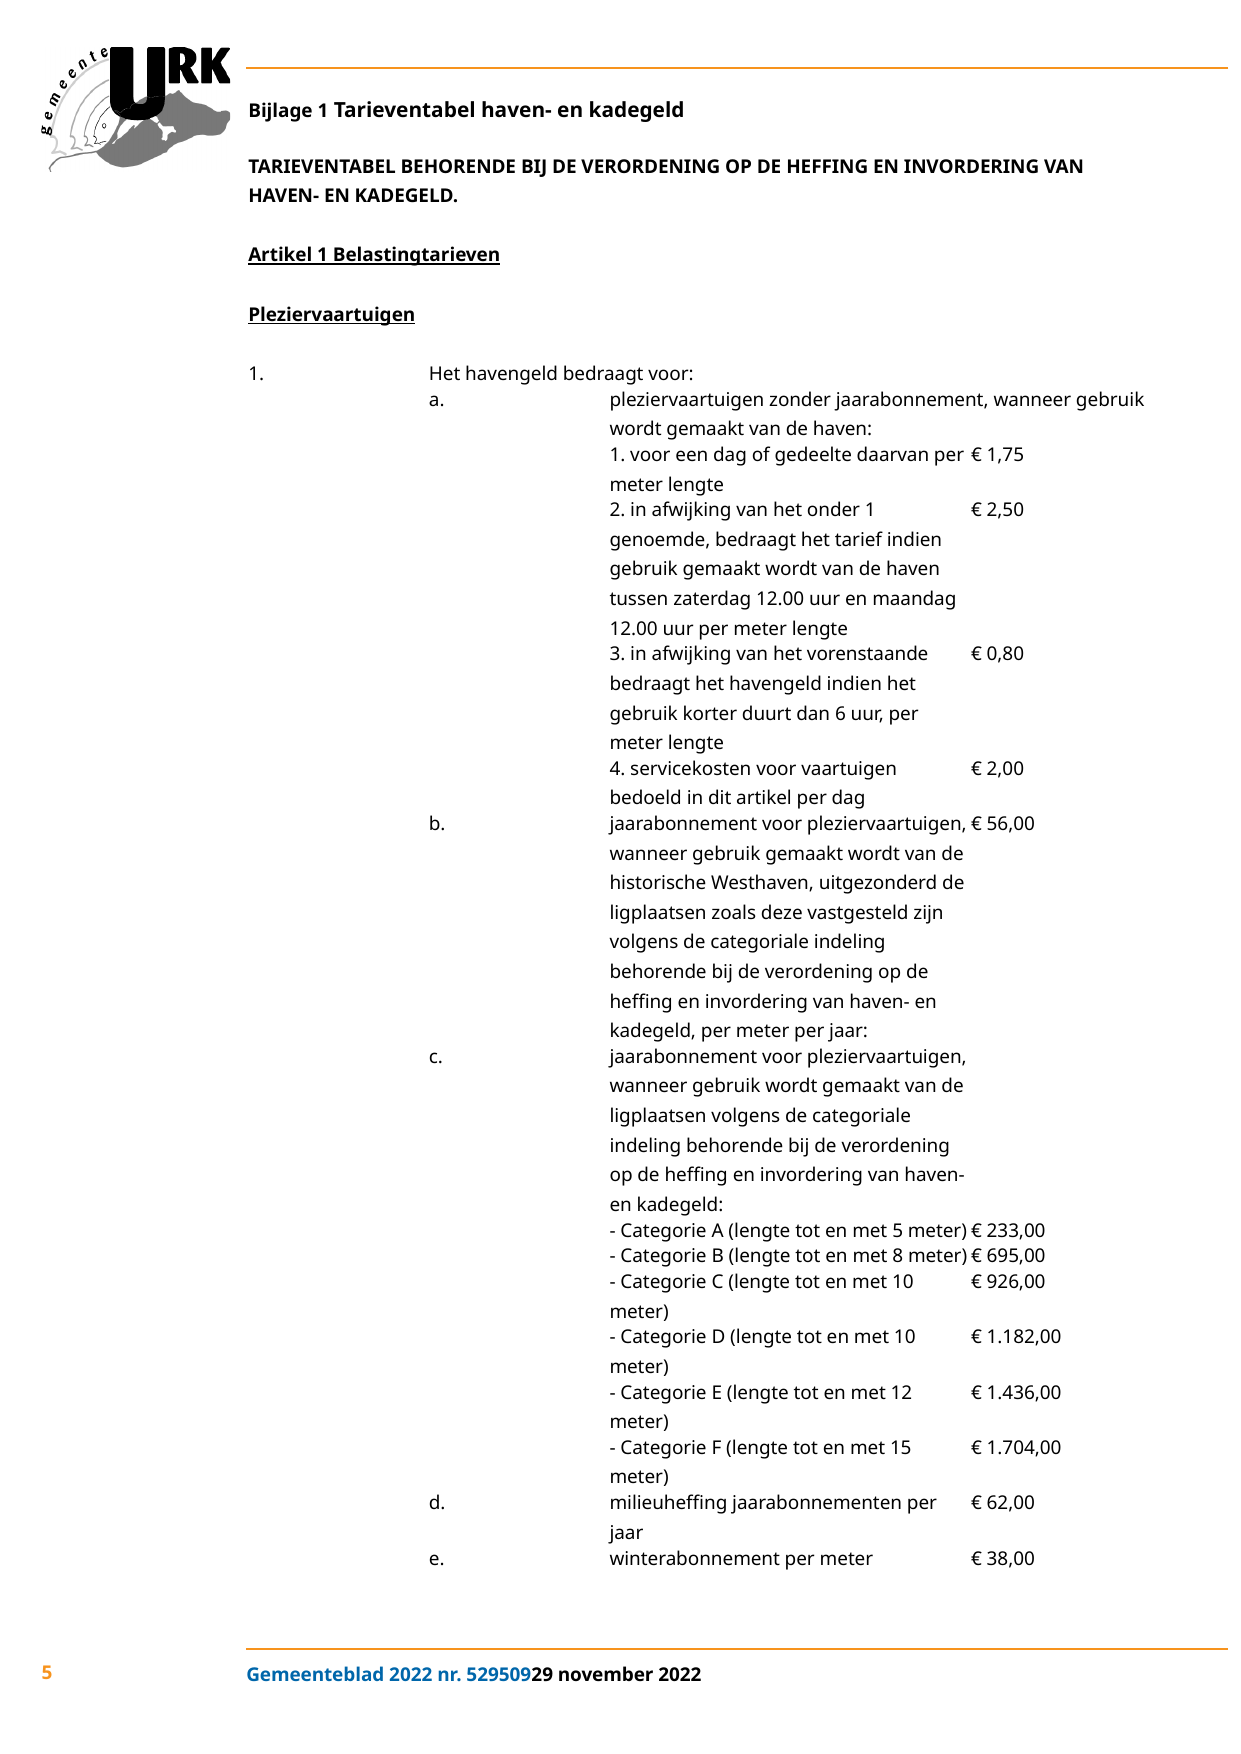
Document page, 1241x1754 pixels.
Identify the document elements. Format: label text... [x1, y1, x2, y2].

table_cell a. [429, 386, 609, 441]
table_cell [429, 1243, 609, 1268]
table_cell 4. servicekosten voor vaartuigen bedoeld in dit artikel per dag [609, 755, 971, 810]
table_cell [248, 1379, 429, 1434]
table_cell pleziervaartuigen zonder jaarabonnement, wanneer gebruik wordt gemaakt van de haven: [609, 386, 1152, 441]
table_cell [248, 496, 429, 641]
table_cell [248, 1268, 429, 1323]
table_header 1. [248, 360, 429, 386]
table_cell € 1,75 [971, 441, 1152, 496]
table_cell € 62,00 [971, 1490, 1152, 1545]
text TARIEVENTABEL BEHORENDE BIJ DE VERORDENING OP DE HEFFING EN INVORDERING VAN HAVEN- EN KADEGELD. [248, 153, 1152, 208]
table_cell [429, 1268, 609, 1323]
table_cell [248, 1043, 429, 1217]
table_cell - Categorie C (lengte tot en met 10 meter) [609, 1268, 971, 1323]
text Pleziervaartuigen [248, 301, 1152, 327]
table_cell [248, 1434, 429, 1489]
table_cell [248, 810, 429, 1043]
table_cell [248, 755, 429, 810]
table_cell c. [429, 1043, 609, 1217]
table_cell € 38,00 [971, 1545, 1152, 1571]
table_cell € 926,00 [971, 1268, 1152, 1323]
table_cell [429, 1217, 609, 1242]
table_cell b. [429, 810, 609, 1043]
table_cell milieuheffing jaarabonnementen per jaar [609, 1490, 971, 1545]
table_cell [429, 496, 609, 641]
text Bijlage 1 Tarieventabel haven- en kadegeld [248, 95, 1152, 123]
table_cell [248, 441, 429, 496]
table_cell € 1.436,00 [971, 1379, 1152, 1434]
table_cell [248, 1217, 429, 1242]
table_cell € 1.182,00 [971, 1324, 1152, 1379]
table_cell € 233,00 [971, 1217, 1152, 1242]
table_cell [248, 1490, 429, 1545]
table_cell [971, 1043, 1152, 1217]
table_cell € 0,80 [971, 641, 1152, 755]
table_cell [429, 441, 609, 496]
table_cell - Categorie F (lengte tot en met 15 meter) [609, 1434, 971, 1489]
table_cell - Categorie D (lengte tot en met 10 meter) [609, 1324, 971, 1379]
table_cell jaarabonnement voor pleziervaartuigen, wanneer gebruik wordt gemaakt van de ligplaatsen volgens de categoriale indeling behorende bij de verordening op de heffing en invordering van haven- en kadegeld: [609, 1043, 971, 1217]
table_cell jaarabonnement voor pleziervaartuigen, wanneer gebruik gemaakt wordt van de historische Westhaven, uitgezonderd de ligplaatsen zoals deze vastgesteld zijn volgens de categoriale indeling behorende bij de verordening op de heffing en invordering van haven- en kadegeld, per meter per jaar: [609, 810, 971, 1043]
table_cell € 2,00 [971, 755, 1152, 810]
table_cell 3. in afwijking van het vorenstaande bedraagt het havengeld indien het gebruik korter duurt dan 6 uur, per meter lengte [609, 641, 971, 755]
picture [41, 47, 231, 172]
table_cell 1. voor een dag of gedeelte daarvan per meter lengte [609, 441, 971, 496]
table_cell [429, 755, 609, 810]
table_cell [248, 641, 429, 755]
table_cell [429, 1379, 609, 1434]
table_cell winterabonnement per meter [609, 1545, 971, 1571]
table_cell € 695,00 [971, 1243, 1152, 1268]
table_cell € 56,00 [971, 810, 1152, 1043]
table_cell € 2,50 [971, 496, 1152, 641]
table_cell [248, 1324, 429, 1379]
table_cell [429, 1434, 609, 1489]
table_cell € 1.704,00 [971, 1434, 1152, 1489]
table_cell [429, 641, 609, 755]
table_cell d. [429, 1490, 609, 1545]
table_cell - Categorie A (lengte tot en met 5 meter) [609, 1217, 971, 1242]
table_cell [429, 1324, 609, 1379]
table_cell - Categorie E (lengte tot en met 12 meter) [609, 1379, 971, 1434]
text Artikel 1 Belastingtarieven [248, 242, 1152, 267]
table_cell e. [429, 1545, 609, 1571]
table_header Het havengeld bedraagt voor: [429, 360, 1152, 386]
table_cell 2. in afwijking van het onder 1 genoemde, bedraagt het tarief indien gebruik gemaakt wordt van de haven tussen zaterdag 12.00 uur en maandag 12.00 uur per meter lengte [609, 496, 971, 641]
table_cell [248, 1545, 429, 1571]
table_cell [248, 1243, 429, 1268]
table_cell - Categorie B (lengte tot en met 8 meter) [609, 1243, 971, 1268]
table_cell [248, 386, 429, 441]
